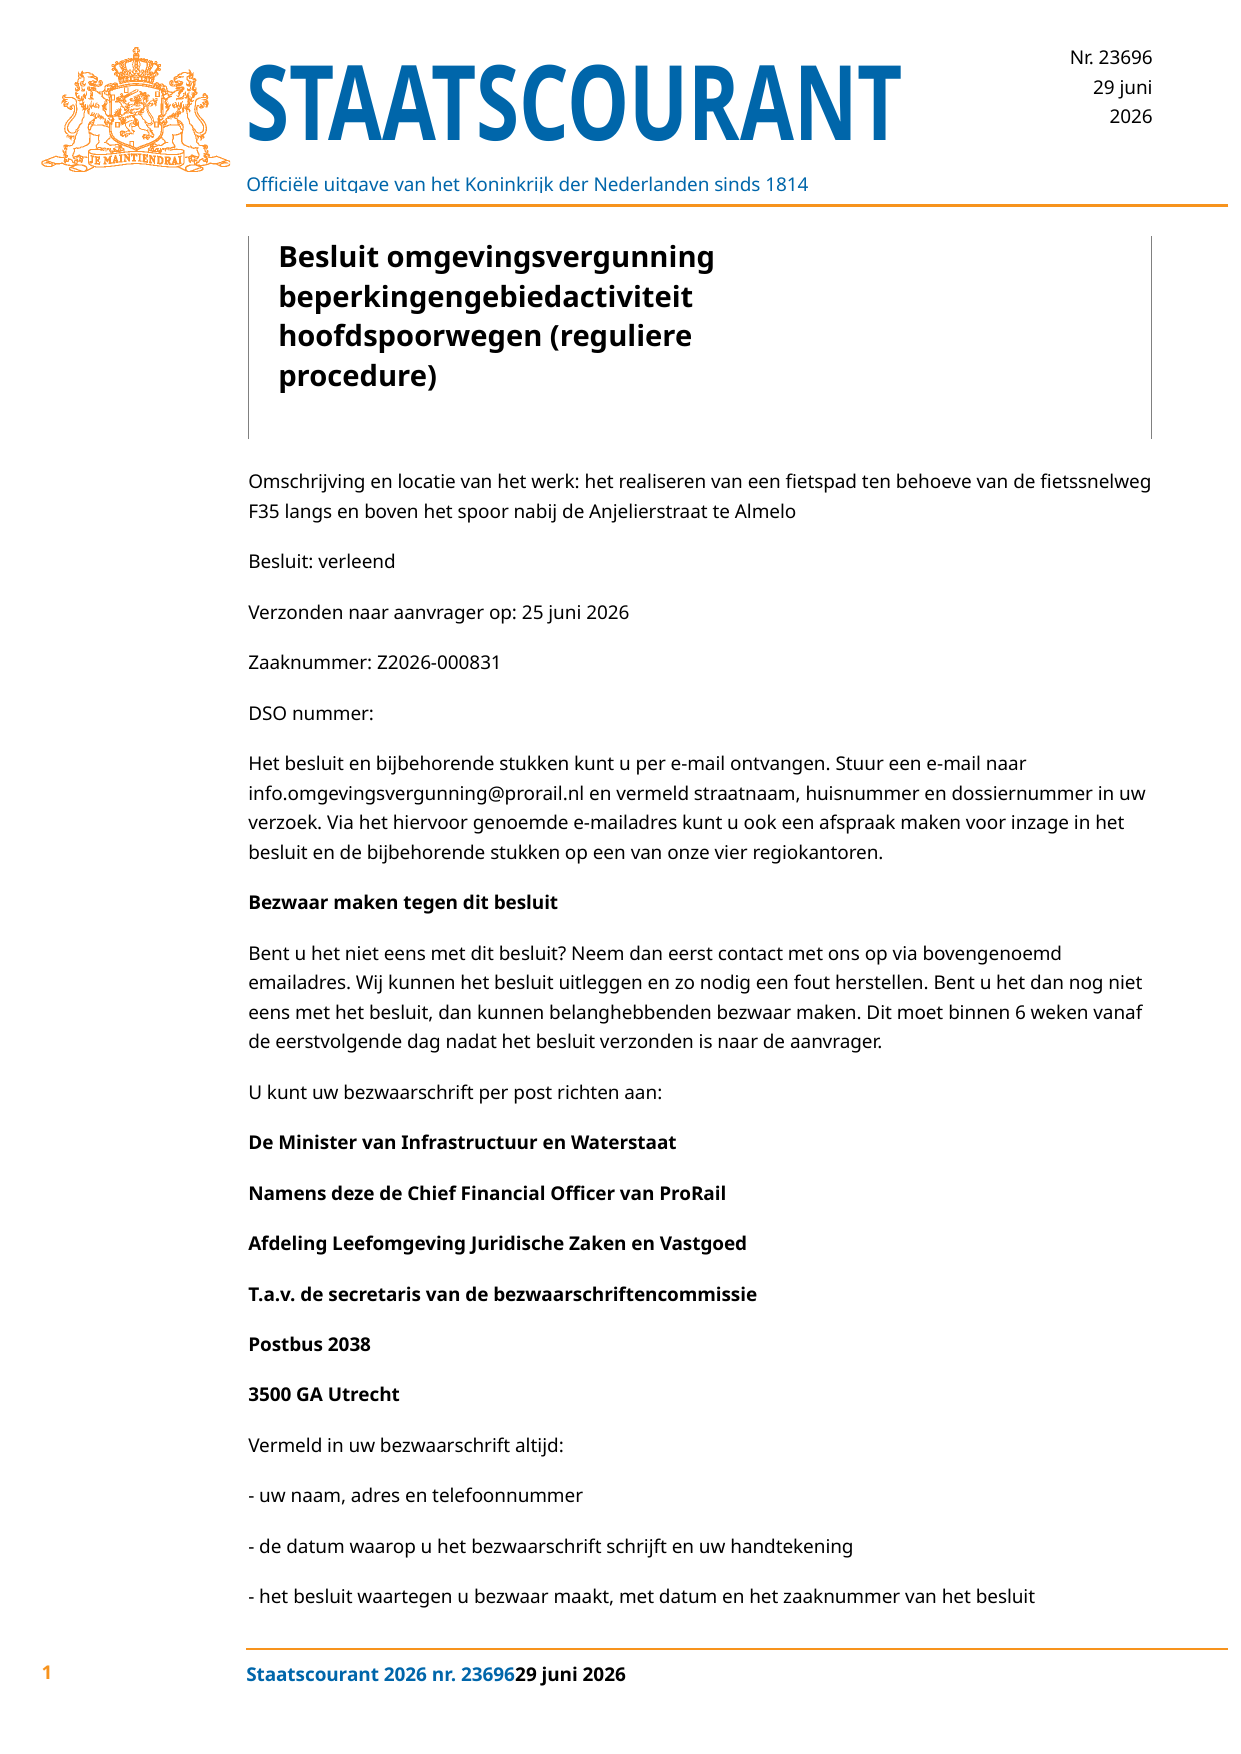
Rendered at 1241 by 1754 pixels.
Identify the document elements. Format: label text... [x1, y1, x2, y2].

picture [912, 236, 1090, 414]
text - uw naam, adres en telefoonnummer [248, 1482, 1152, 1508]
text Zaaknummer: Z2026-000831 [248, 649, 1152, 675]
text Omschrijving en locatie van het werk: het realiseren van een fietspad ten behoeve van de fietssnelweg F35 langs en boven het spoor nabij de Anjelierstraat te Almelo [248, 469, 1152, 524]
text Bezwaar maken tegen dit besluit [248, 889, 1152, 915]
text Afdeling Leefomgeving Juridische Zaken en Vastgoed [248, 1230, 1152, 1256]
text Verzonden naar aanvrager op: 25 juni 2026 [248, 599, 1152, 625]
text Besluit: verleend [248, 549, 1152, 574]
text T.a.v. de secretaris van de bezwaarschriftencommissie [248, 1281, 1152, 1306]
table_header [1090, 236, 1151, 413]
table_header [850, 236, 912, 413]
text Postbus 2038 [248, 1331, 1152, 1357]
text 3500 GA Utrecht [248, 1382, 1152, 1407]
text - de datum waarop u het bezwaarschrift schrijft en uw handtekening [248, 1533, 1152, 1558]
table_header [850, 414, 1151, 439]
text De Minister van Infrastructuur en Waterstaat [248, 1129, 1152, 1155]
text U kunt uw bezwaarschrift per post richten aan: [248, 1079, 1152, 1105]
text DSO nummer: [248, 700, 1152, 726]
text Bent u het niet eens met dit besluit? Neem dan eerst contact met ons op via bovengenoemd emailadres. Wij kunnen het besluit uitleggen en zo nodig een fout herstellen. Bent u het dan nog niet eens met het besluit, dan kunnen belanghebbenden bezwaar maken. Dit moet binnen 6 weken vanaf de eerstvolgende dag nadat het besluit verzonden is naar de aanvrager. [248, 940, 1152, 1054]
table_header Besluit omgevingsvergunning beperkingengebiedactiviteit hoofdspoorwegen (reguliere procedure) [249, 236, 850, 439]
text Namens deze de Chief Financial Officer van ProRail [248, 1180, 1152, 1206]
text Het besluit en bijbehorende stukken kunt u per e-mail ontvangen. Stuur een e-mail naar info.omgevingsvergunning@prorail.nl en vermeld straatnaam, huisnummer en dossiernummer in uw verzoek. Via het hiervoor genoemde e-mailadres kunt u ook een afspraak maken voor inzage in het besluit en de bijbehorende stukken op een van onze vier regiokantoren. [248, 750, 1152, 865]
text - het besluit waartegen u bezwaar maakt, met datum en het zaaknummer van het besluit [248, 1583, 1152, 1609]
text Vermeld in uw bezwaarschrift altijd: [248, 1432, 1152, 1458]
picture [41, 47, 231, 172]
